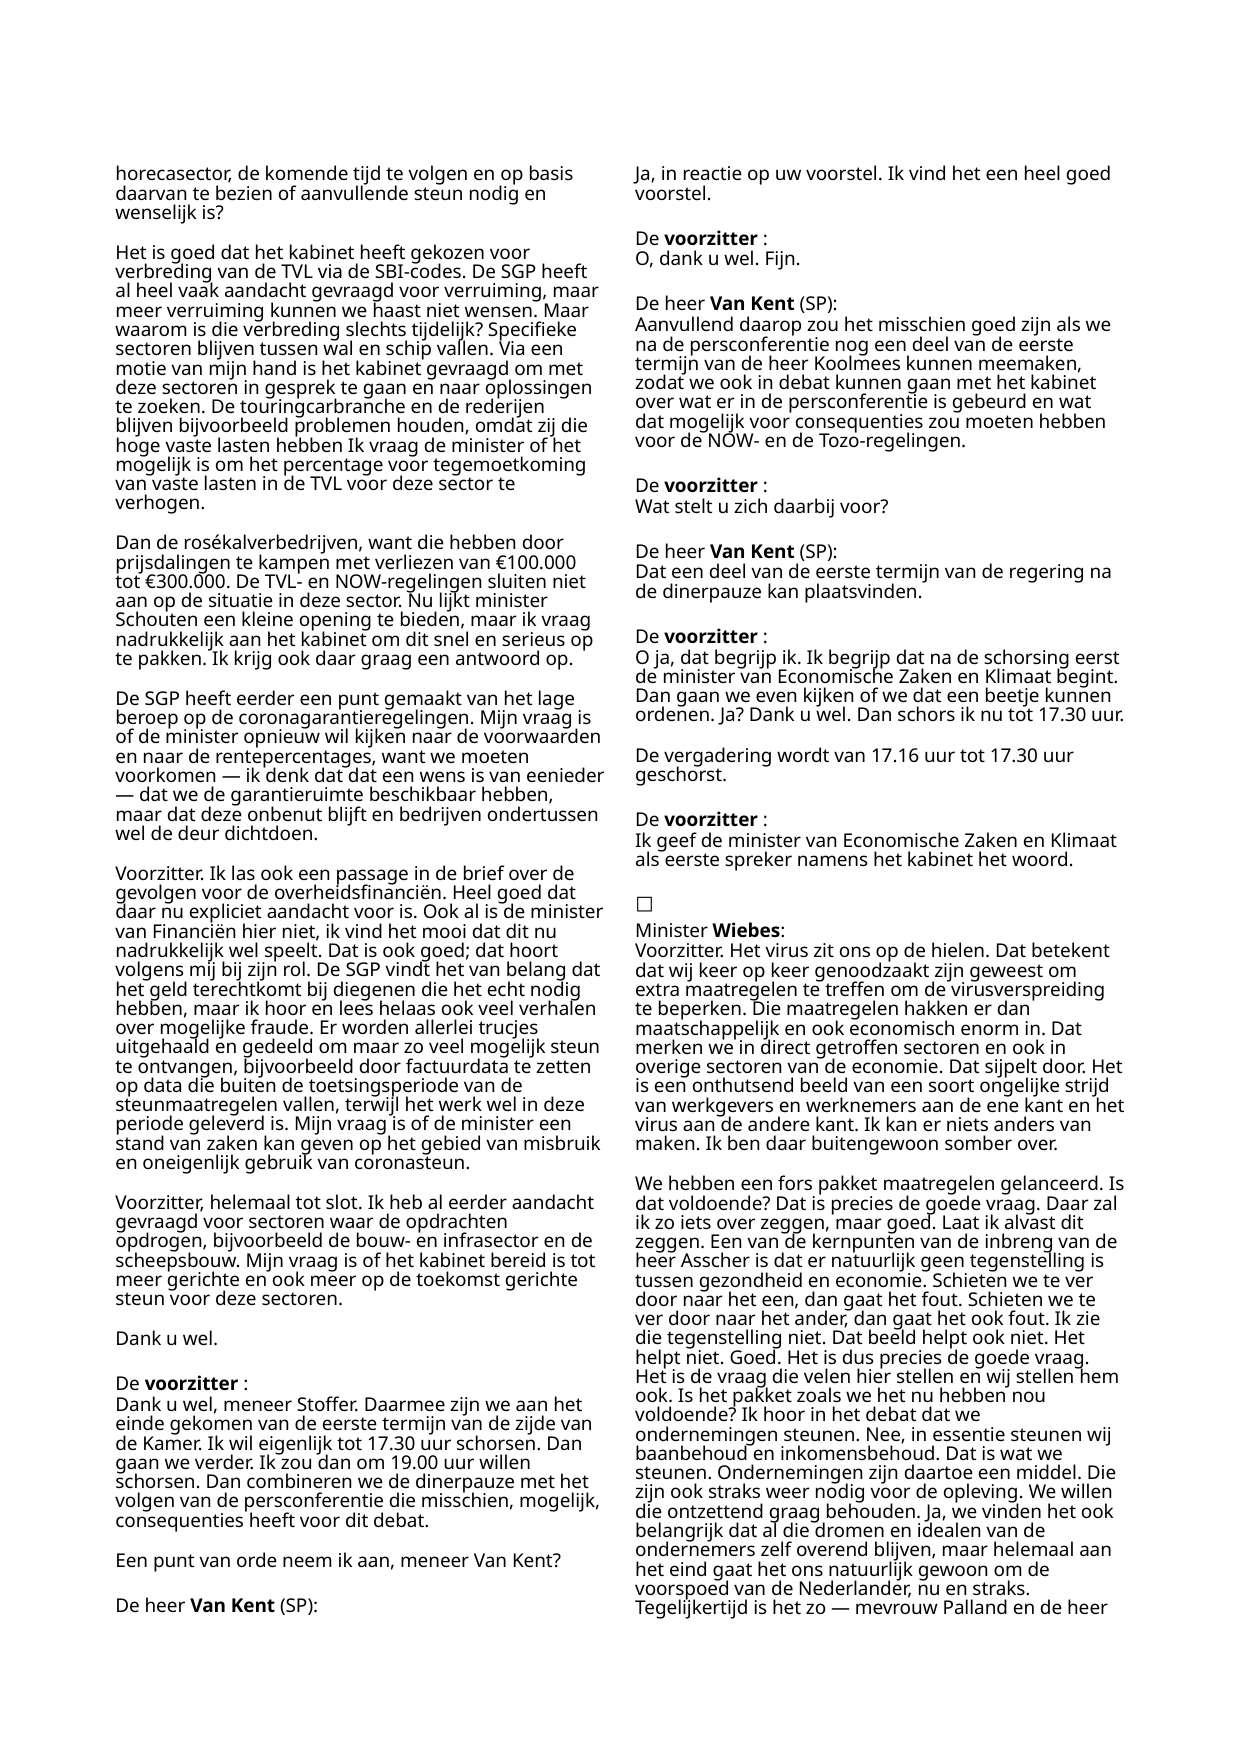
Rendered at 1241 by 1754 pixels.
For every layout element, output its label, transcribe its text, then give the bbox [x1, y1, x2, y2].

text De voorzitter : [635, 806, 1125, 832]
text De voorzitter : [635, 472, 1125, 498]
text Ik geef de minister van Economische Zaken en Klimaat als eerste spreker namens het kabinet het woord. [635, 832, 1125, 870]
text horecasector, de komende tijd te volgen en op basis daarvan te bezien of aanvullende steun nodig en wenselijk is? [115, 165, 605, 223]
text De heer Van Kent (SP): [115, 1592, 605, 1618]
text De SGP heeft eerder een punt gemaakt van het lage beroep op de coronagarantieregelingen. Mijn vraag is of de minister opnieuw wil kijken naar de voorwaarden en naar de rentepercentages, want we moeten voorkomen — ik denk dat dat een wens is van eenieder — dat we de garantieruimte beschikbaar hebben, maar dat deze onbenut blijft en bedrijven ondertussen wel de deur dichtdoen. [115, 690, 605, 844]
text De voorzitter : [635, 225, 1125, 250]
text Aanvullend daarop zou het misschien goed zijn als we na de persconferentie nog een deel van de eerste termijn van de heer Koolmees kunnen meemaken, zodat we ook in debat kunnen gaan met het kabinet over wat er in de persconferentie is gebeurd en wat dat mogelijk voor consequenties zou moeten hebben voor de NOW- en de Tozo-regelingen. [635, 316, 1125, 451]
text Voorzitter. Ik las ook een passage in de brief over de gevolgen voor de overheidsfinanciën. Heel goed dat daar nu expliciet aandacht voor is. Ook al is de minister van Financiën hier niet, ik vind het mooi dat dit nu nadrukkelijk wel speelt. Dat is ook goed; dat hoort volgens mij bij zijn rol. De SGP vindt het van belang dat het geld terechtkomt bij diegenen die het echt nodig hebben, maar ik hoor en lees helaas ook veel verhalen over mogelijke fraude. Er worden allerlei trucjes uitgehaald en gedeeld om maar zo veel mogelijk steun te ontvangen, bijvoorbeeld door factuurdata te zetten op data die buiten de toetsingsperiode van de steunmaatregelen vallen, terwijl het werk wel in deze periode geleverd is. Mijn vraag is of de minister een stand van zaken kan geven op het gebied van misbruik en oneigenlijk gebruik van coronasteun. [115, 865, 605, 1173]
text De voorzitter : [115, 1370, 605, 1396]
text Dank u wel, meneer Stoffer. Daarmee zijn we aan het einde gekomen van de eerste termijn van de zijde van de Kamer. Ik wil eigenlijk tot 17.30 uur schorsen. Dan gaan we verder. Ik zou dan om 19.00 uur willen schorsen. Dan combineren we de dinerpauze met het volgen van de persconferentie die misschien, mogelijk, consequenties heeft voor dit debat. [115, 1396, 605, 1531]
text De vergadering wordt van 17.16 uur tot 17.30 uur geschorst. [635, 747, 1125, 785]
text Wat stelt u zich daarbij voor? [635, 498, 1125, 517]
text Dank u wel. [115, 1330, 605, 1349]
text Een punt van orde neem ik aan, meneer Van Kent? [115, 1552, 605, 1571]
text Voorzitter. Het virus zit ons op de hielen. Dat betekent dat wij keer op keer genoodzaakt zijn geweest om extra maatregelen te treffen om de virusverspreiding te beperken. Die maatregelen hakken er dan maatschappelijk en ook economisch enorm in. Dat merken we in direct getroffen sectoren en ook in overige sectoren van de economie. Dat sijpelt door. Het is een onthutsend beeld van een soort ongelijke strijd van werkgevers en werknemers aan de ene kant en het virus aan de andere kant. Ik kan er niets anders van maken. Ik ben daar buitengewoon somber over. [635, 942, 1125, 1154]
text Minister Wiebes: [635, 917, 1125, 942]
text O ja, dat begrijp ik. Ik begrijp dat na de schorsing eerst de minister van Economische Zaken en Klimaat begint. Dan gaan we even kijken of we dat een beetje kunnen ordenen. Ja? Dank u wel. Dan schors ik nu tot 17.30 uur. [635, 649, 1125, 726]
text Voorzitter, helemaal tot slot. Ik heb al eerder aandacht gevraagd voor sectoren waar de opdrachten opdrogen, bijvoorbeeld de bouw- en infrasector en de scheepsbouw. Mijn vraag is of het kabinet bereid is tot meer gerichte en ook meer op de toekomst gerichte steun voor deze sectoren. [115, 1194, 605, 1309]
text ⬜ [635, 891, 1125, 917]
text De heer Van Kent (SP): [635, 291, 1125, 316]
text Dat een deel van de eerste termijn van de regering na de dinerpauze kan plaatsvinden. [635, 563, 1125, 602]
text We hebben een fors pakket maatregelen gelanceerd. Is dat voldoende? Dat is precies de goede vraag. Daar zal ik zo iets over zeggen, maar goed. Laat ik alvast dit zeggen. Een van de kernpunten van de inbreng van de heer Asscher is dat er natuurlijk geen tegenstelling is tussen gezondheid en economie. Schieten we te ver door naar het een, dan gaat het fout. Schieten we te ver door naar het ander, dan gaat het ook fout. Ik zie die tegenstelling niet. Dat beeld helpt ook niet. Het helpt niet. Goed. Het is dus precies de goede vraag. Het is de vraag die velen hier stellen en wij stellen hem ook. Is het pakket zoals we het nu hebben nou voldoende? Ik hoor in het debat dat we ondernemingen steunen. Nee, in essentie steunen wij baanbehoud en inkomensbehoud. Dat is wat we steunen. Ondernemingen zijn daartoe een middel. Die zijn ook straks weer nodig voor de opleving. We willen die ontzettend graag behouden. Ja, we vinden het ook belangrijk dat al die dromen en idealen van de ondernemers zelf overend blijven, maar helemaal aan het eind gaat het ons natuurlijk gewoon om de voorspoed van de Nederlander, nu en straks. Tegelijkertijd is het zo — mevrouw Palland en de heer [635, 1175, 1125, 1618]
text Ja, in reactie op uw voorstel. Ik vind het een heel goed voorstel. [635, 165, 1125, 204]
text De heer Van Kent (SP): [635, 538, 1125, 563]
text Dan de rosékalverbedrijven, want die hebben door prijsdalingen te kampen met verliezen van €100.000 tot €300.000. De TVL- en NOW-regelingen sluiten niet aan op de situatie in deze sector. Nu lijkt minister Schouten een kleine opening te bieden, maar ik vraag nadrukkelijk aan het kabinet om dit snel en serieus op te pakken. Ik krijg ook daar graag een antwoord op. [115, 534, 605, 669]
text Het is goed dat het kabinet heeft gekozen voor verbreding van de TVL via de SBI-codes. De SGP heeft al heel vaak aandacht gevraagd voor verruiming, maar meer verruiming kunnen we haast niet wensen. Maar waarom is die verbreding slechts tijdelijk? Specifieke sectoren blijven tussen wal en schip vallen. Via een motie van mijn hand is het kabinet gevraagd om met deze sectoren in gesprek te gaan en naar oplossingen te zoeken. De touringcarbranche en de rederijen blijven bijvoorbeeld problemen houden, omdat zij die hoge vaste lasten hebben Ik vraag de minister of het mogelijk is om het percentage voor tegemoetkoming van vaste lasten in de TVL voor deze sector te verhogen. [115, 244, 605, 514]
text O, dank u wel. Fijn. [635, 250, 1125, 270]
text De voorzitter : [635, 623, 1125, 649]
